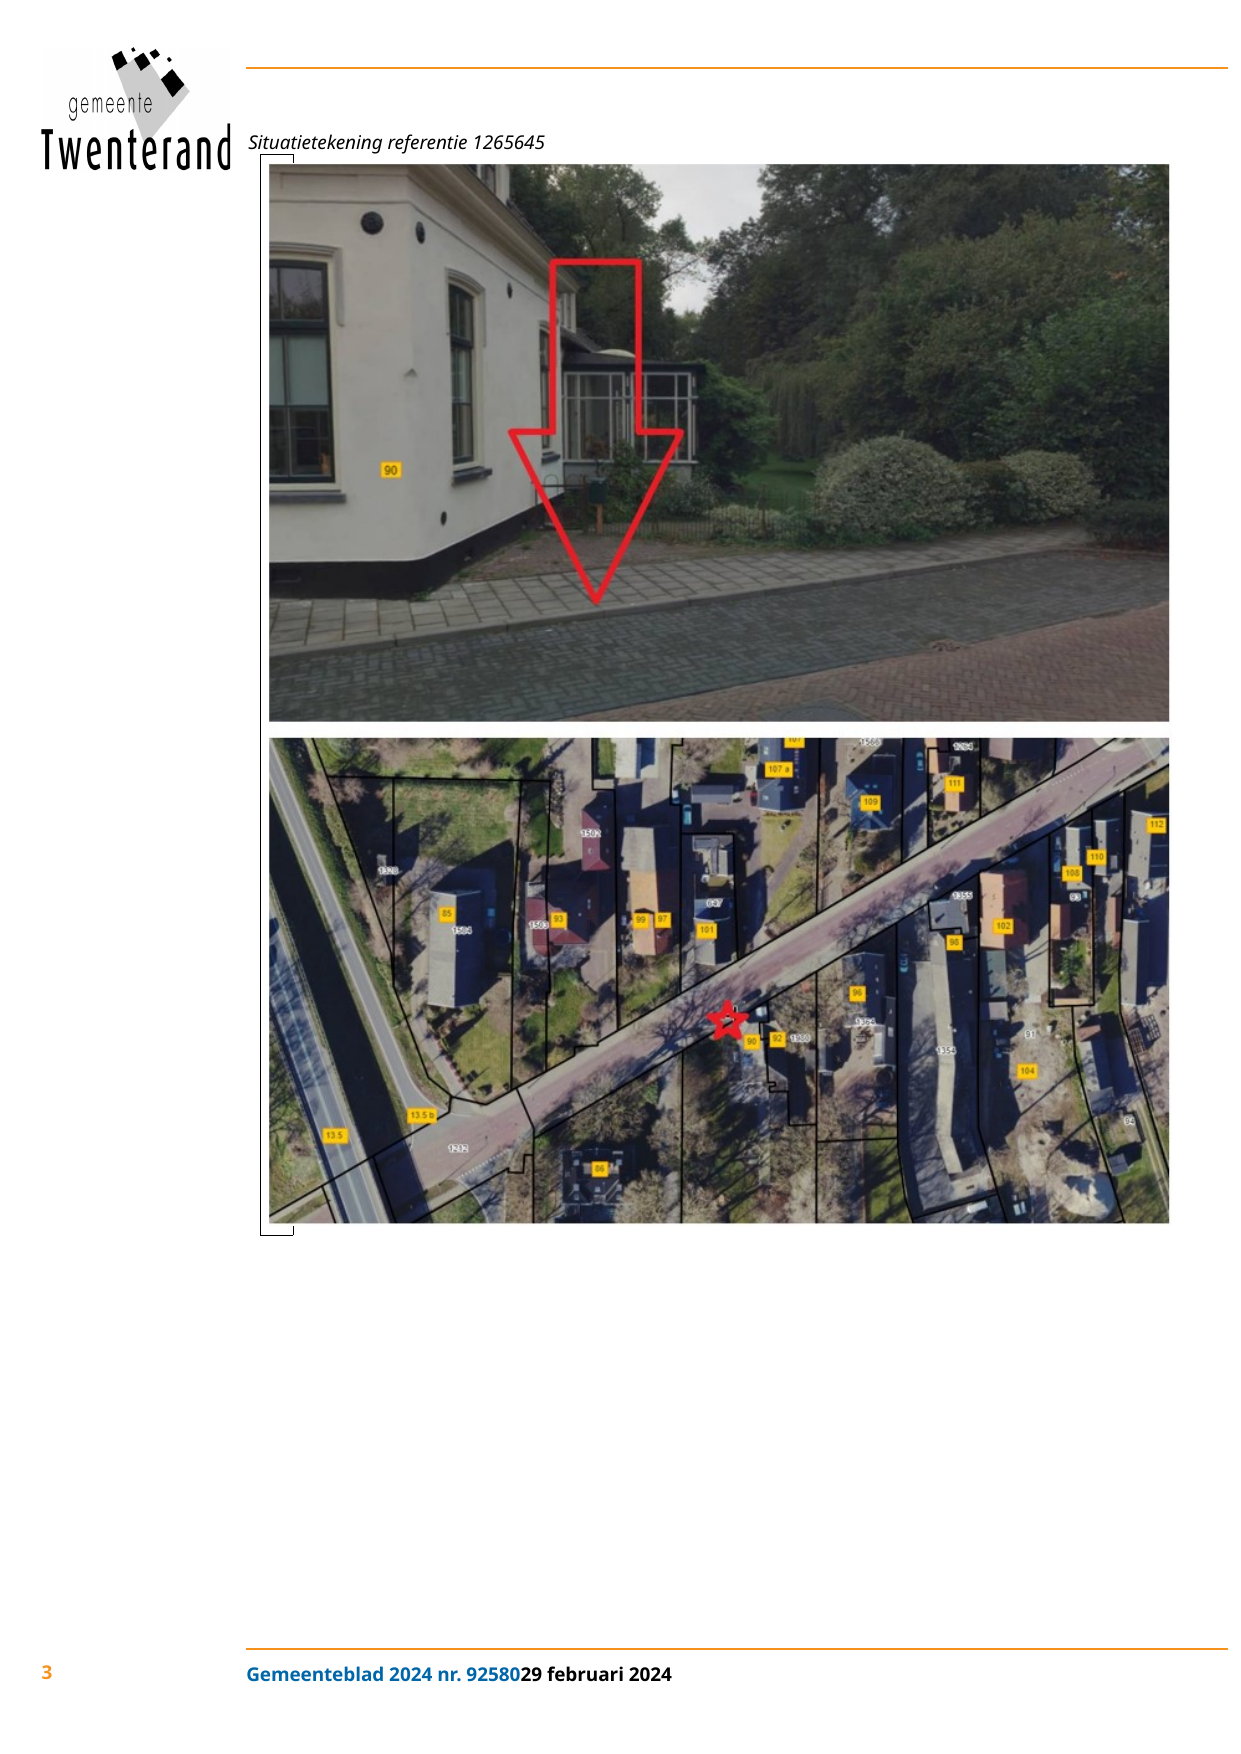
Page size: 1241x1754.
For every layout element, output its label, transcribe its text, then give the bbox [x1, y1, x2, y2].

picture [41, 47, 231, 172]
text Situatietekening referentie 1265645 [248, 134, 1152, 153]
picture [268, 163, 1173, 1226]
